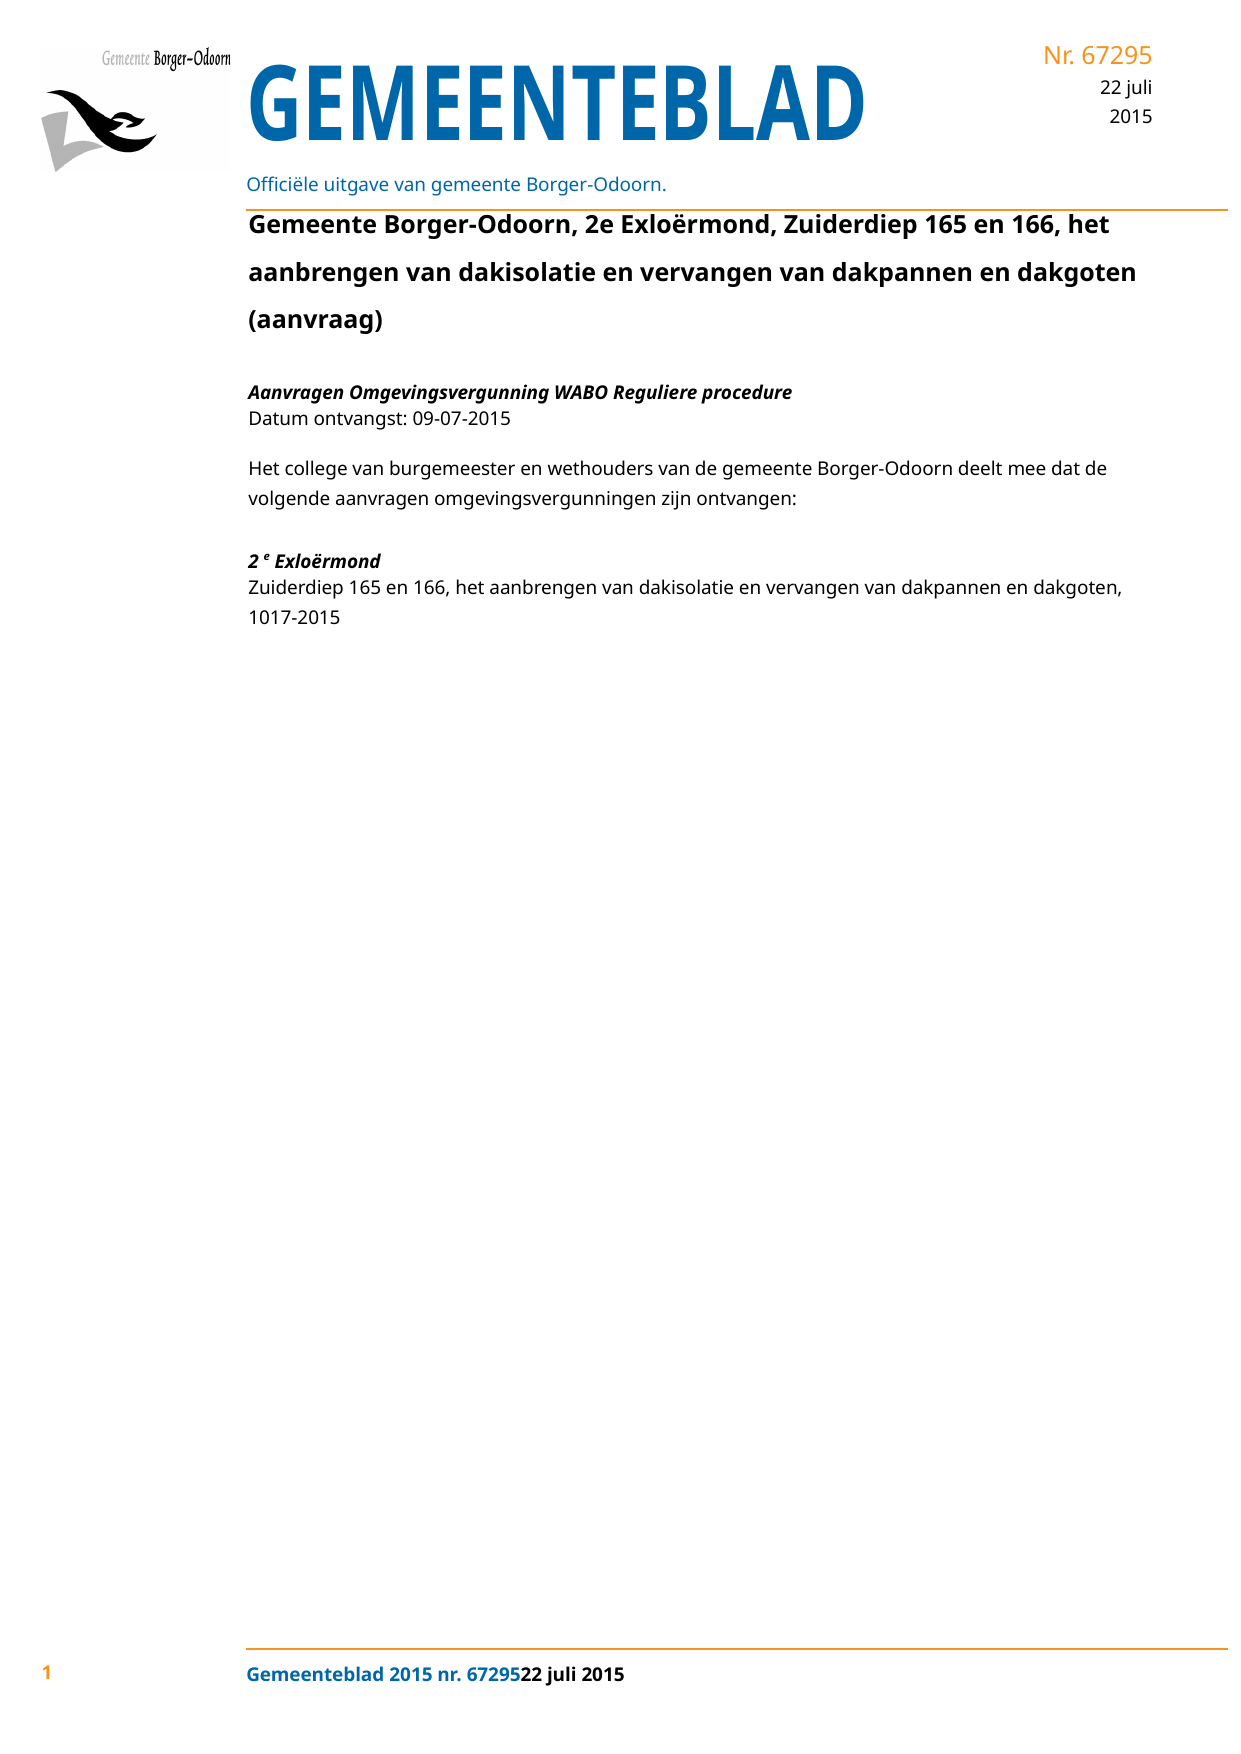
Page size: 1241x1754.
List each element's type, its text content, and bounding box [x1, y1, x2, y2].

text Gemeente Borger-Odoorn, 2e Exloërmond, Zuiderdiep 165 en 166, het aanbrengen van dakisolatie en vervangen van dakpannen en dakgoten (aanvraag) [248, 211, 1152, 336]
text Aanvragen Omgevingsvergunning WABO Reguliere procedure [248, 379, 1152, 405]
picture [41, 47, 231, 172]
text Datum ontvangst: 09-07-2015 [248, 405, 1152, 431]
text 2 e Exloërmond [248, 549, 1152, 574]
text Het college van burgemeester en wethouders van de gemeente Borger-Odoorn deelt mee dat de volgende aanvragen omgevingsvergunningen zijn ontvangen: [248, 455, 1152, 511]
text Zuiderdiep 165 en 166, het aanbrengen van dakisolatie en vervangen van dakpannen en dakgoten, 1017-2015 [248, 574, 1152, 630]
